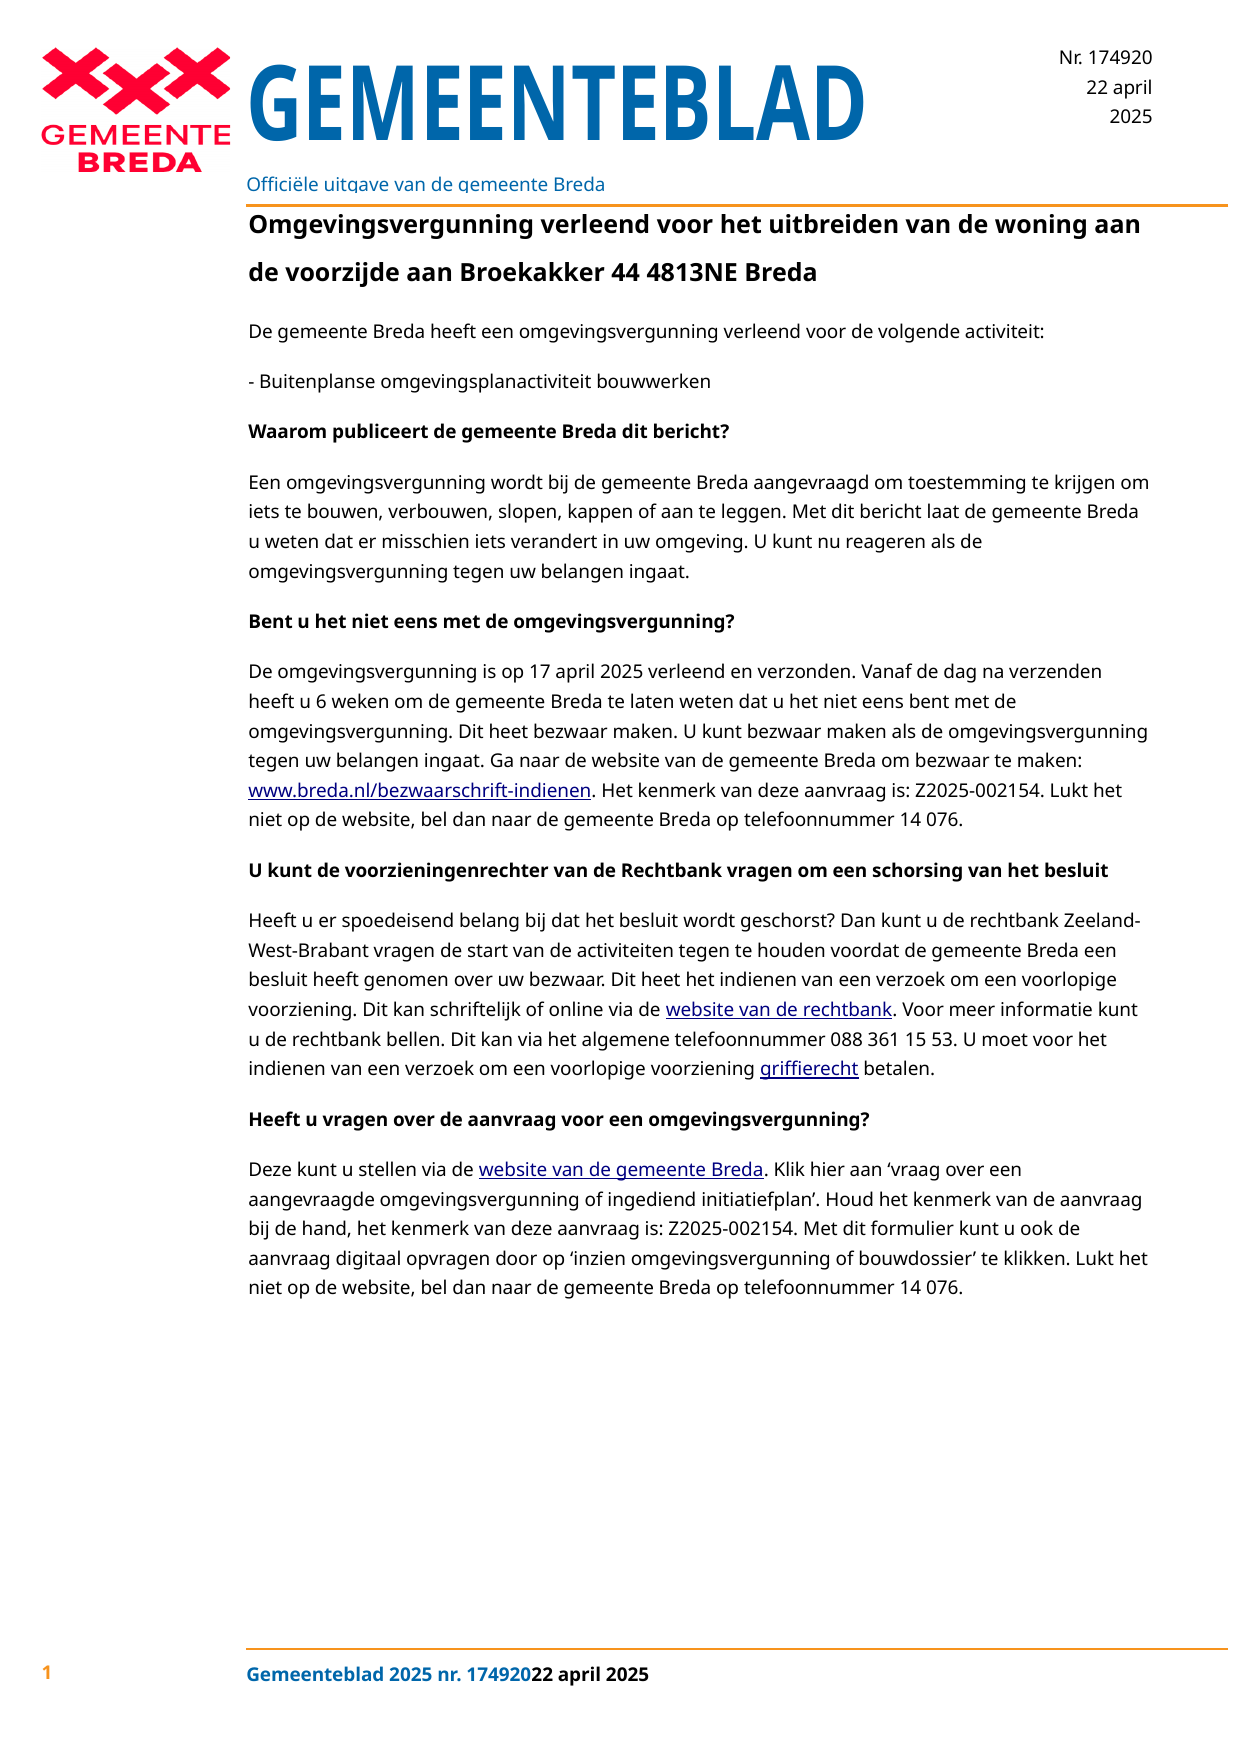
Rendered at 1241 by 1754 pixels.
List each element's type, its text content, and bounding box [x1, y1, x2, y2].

text Omgevingsvergunning verleend voor het uitbreiden van de woning aan de voorzijde aan Broekakker 44 4813NE Breda [248, 207, 1152, 288]
picture [41, 47, 231, 172]
text De omgevingsvergunning is op 17 april 2025 verleend en verzonden. Vanaf de dag na verzenden heeft u 6 weken om de gemeente Breda te laten weten dat u het niet eens bent met de omgevingsvergunning. Dit heet bezwaar maken. U kunt bezwaar maken als de omgevingsvergunning tegen uw belangen ingaat. Ga naar de website van de gemeente Breda om bezwaar te maken: www.breda.nl/bezwaarschrift-indienen. Het kenmerk van deze aanvraag is: Z2025-002154. Lukt het niet op de website, bel dan naar de gemeente Breda op telefoonnummer 14 076. [248, 659, 1152, 832]
text Deze kunt u stellen via de website van de gemeente Breda. Klik hier aan ‘vraag over een aangevraagde omgevingsvergunning of ingediend initiatiefplan’. Houd het kenmerk van de aanvraag bij de hand, het kenmerk van deze aanvraag is: Z2025-002154. Met dit formulier kunt u ook de aanvraag digitaal opvragen door op ‘inzien omgevingsvergunning of bouwdossier’ te klikken. Lukt het niet op de website, bel dan naar de gemeente Breda op telefoonnummer 14 076. [248, 1156, 1152, 1300]
text Heeft u er spoedeisend belang bij dat het besluit wordt geschorst? Dan kunt u de rechtbank Zeeland-West-Brabant vragen de start van de activiteiten tegen te houden voordat de gemeente Breda een besluit heeft genomen over uw bezwaar. Dit heet het indienen van een verzoek om een voorlopige voorziening. Dit kan schriftelijk of online via de website van de rechtbank. Voor meer informatie kunt u de rechtbank bellen. Dit kan via het algemene telefoonnummer 088 361 15 53. U moet voor het indienen van een verzoek om een voorlopige voorziening griffierecht betalen. [248, 907, 1152, 1081]
text Heeft u vragen over de aanvraag voor een omgevingsvergunning? [248, 1106, 1152, 1132]
text Bent u het niet eens met de omgevingsvergunning? [248, 608, 1152, 634]
text U kunt de voorzieningenrechter van de Rechtbank vragen om een schorsing van het besluit [248, 857, 1152, 883]
text Een omgevingsvergunning wordt bij de gemeente Breda aangevraagd om toestemming te krijgen om iets te bouwen, verbouwen, slopen, kappen of aan te leggen. Met dit bericht laat de gemeente Breda u weten dat er misschien iets verandert in uw omgeving. U kunt nu reageren als de omgevingsvergunning tegen uw belangen ingaat. [248, 469, 1152, 584]
text Waarom publiceert de gemeente Breda dit bericht? [248, 419, 1152, 444]
text - Buitenplanse omgevingsplanactiviteit bouwwerken [248, 368, 1152, 394]
text De gemeente Breda heeft een omgevingsvergunning verleend voor de volgende activiteit: [248, 318, 1152, 344]
